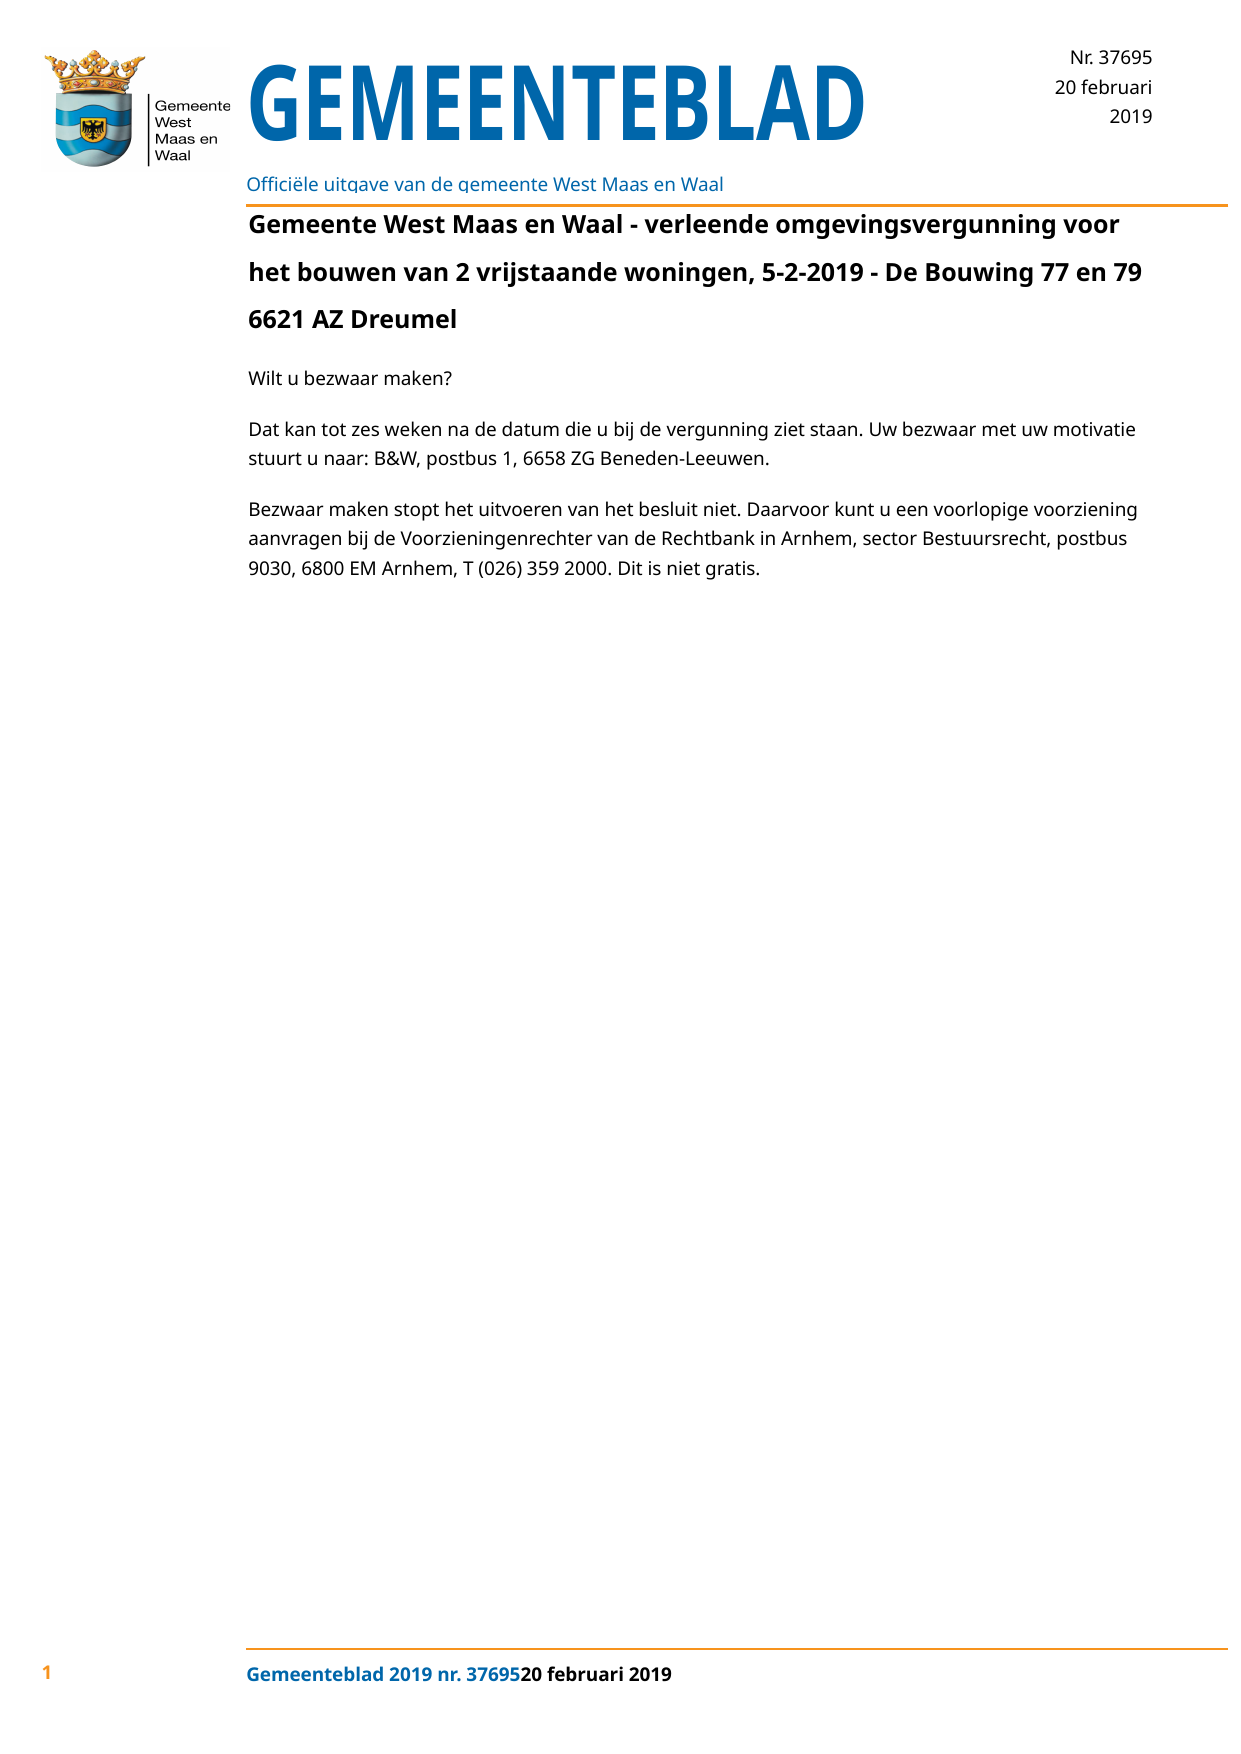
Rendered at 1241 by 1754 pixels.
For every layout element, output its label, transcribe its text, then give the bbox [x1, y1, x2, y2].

text Bezwaar maken stopt het uitvoeren van het besluit niet. Daarvoor kunt u een voorlopige voorziening aanvragen bij de Voorzieningenrechter van de Rechtbank in Arnhem, sector Bestuursrecht, postbus 9030, 6800 EM Arnhem, T (026) 359 2000. Dit is niet gratis. [248, 496, 1152, 581]
text Gemeente West Maas en Waal - verleende omgevingsvergunning voor het bouwen van 2 vrijstaande woningen, 5-2-2019 - De Bouwing 77 en 79 6621 AZ Dreumel [248, 207, 1152, 336]
text Dat kan tot zes weken na de datum die u bij de vergunning ziet staan. Uw bezwaar met uw motivatie stuurt u naar: B&W, postbus 1, 6658 ZG Beneden-Leeuwen. [248, 416, 1152, 471]
picture [41, 47, 231, 172]
text Wilt u bezwaar maken? [248, 366, 1152, 391]
